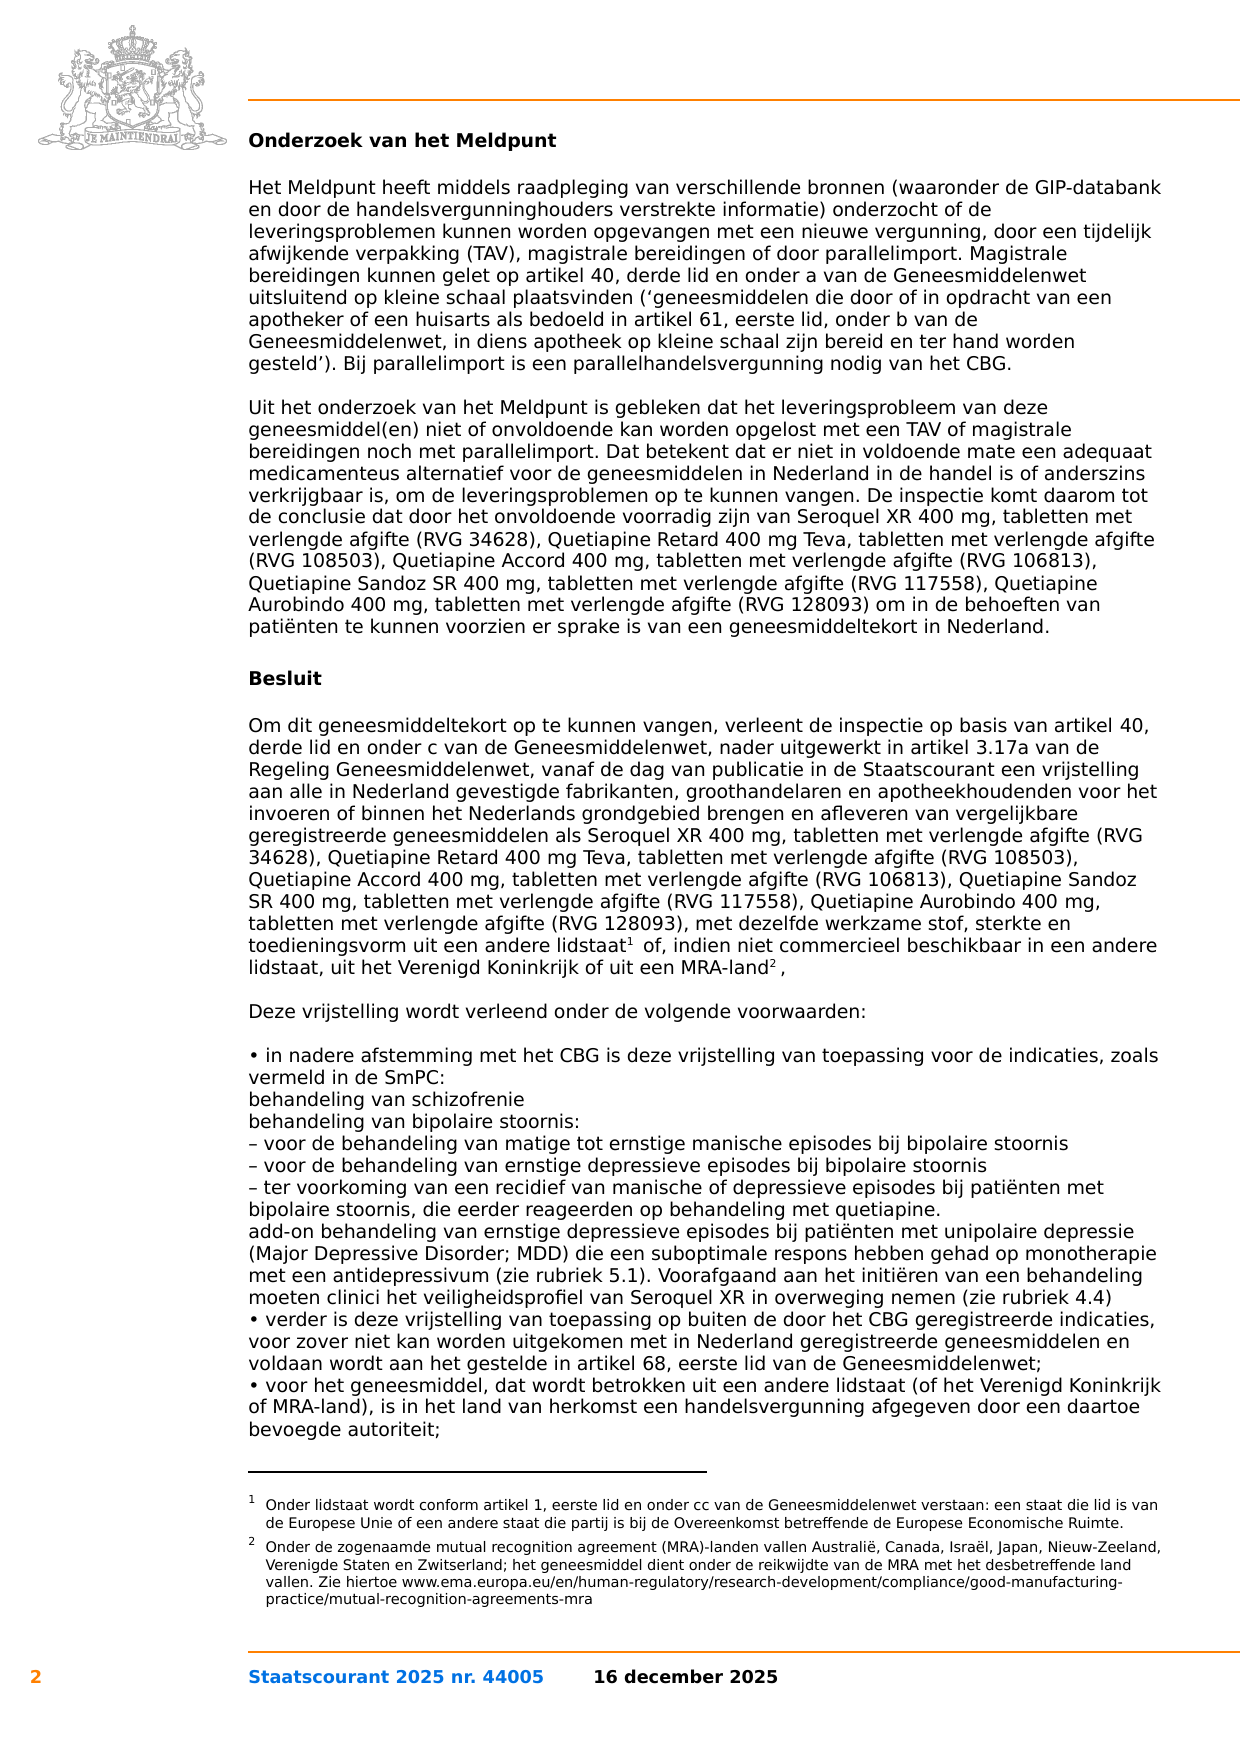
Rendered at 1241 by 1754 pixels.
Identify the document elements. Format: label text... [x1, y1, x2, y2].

text behandeling van schizofrenie [248, 1089, 1163, 1111]
text Het Meldpunt heeft middels raadpleging van verschillende bronnen (waaronder de GIP-databank en door de handelsvergunninghouders verstrekte informatie) onderzocht of de leveringsproblemen kunnen worden opgevangen met een nieuwe vergunning, door een tijdelijk afwijkende verpakking (TAV), magistrale bereidingen of door parallelimport. Magistrale bereidingen kunnen gelet op artikel 40, derde lid en onder a van de Geneesmiddelenwet uitsluitend op kleine schaal plaatsvinden (‘geneesmiddelen die door of in opdracht van een apotheker of een huisarts als bedoeld in artikel 61, eerste lid, onder b van de Geneesmiddelenwet, in diens apotheek op kleine schaal zijn bereid en ter hand worden gesteld’). Bij parallelimport is een parallelhandelsvergunning nodig van het CBG. [248, 177, 1163, 375]
text Uit het onderzoek van het Meldpunt is gebleken dat het leveringsprobleem van deze geneesmiddel(en) niet of onvoldoende kan worden opgelost met een TAV of magistrale bereidingen noch met parallelimport. Dat betekent dat er niet in voldoende mate een adequaat medicamenteus alternatief voor de geneesmiddelen in Nederland in de handel is of anderszins verkrijgbaar is, om de leveringsproblemen op te kunnen vangen. De inspectie komt daarom tot de conclusie dat door het onvoldoende voorradig zijn van Seroquel XR 400 mg, tabletten met verlengde afgifte (RVG 34628), Quetiapine Retard 400 mg Teva, tabletten met verlengde afgifte (RVG 108503), Quetiapine Accord 400 mg, tabletten met verlengde afgifte (RVG 106813), Quetiapine Sandoz SR 400 mg, tabletten met verlengde afgifte (RVG 117558), Quetiapine Aurobindo 400 mg, tabletten met verlengde afgifte (RVG 128093) om in de behoeften van patiënten te kunnen voorzien er sprake is van een geneesmiddeltekort in Nederland. [248, 397, 1163, 638]
text • verder is deze vrijstelling van toepassing op buiten de door het CBG geregistreerde indicaties, voor zover niet kan worden uitgekomen met in Nederland geregistreerde geneesmiddelen en voldaan wordt aan het gestelde in artikel 68, eerste lid van de Geneesmiddelenwet; [248, 1308, 1163, 1374]
text – voor de behandeling van matige tot ernstige manische episodes bij bipolaire stoornis [248, 1133, 1163, 1155]
text – voor de behandeling van ernstige depressieve episodes bij bipolaire stoornis [248, 1155, 1163, 1177]
text • voor het geneesmiddel, dat wordt betrokken uit een andere lidstaat (of het Verenigd Koninkrijk of MRA-land), is in het land van herkomst een handelsvergunning afgegeven door een daartoe bevoegde autoriteit; [248, 1374, 1163, 1440]
picture [38, 25, 227, 150]
text • in nadere afstemming met het CBG is deze vrijstelling van toepassing voor de indicaties, zoals vermeld in de SmPC: [248, 1045, 1163, 1089]
subtitle Besluit [248, 668, 1163, 690]
text – ter voorkoming van een recidief van manische of depressieve episodes bij patiënten met bipolaire stoornis, die eerder reageerden op behandeling met quetiapine. [248, 1177, 1163, 1221]
subtitle Onderzoek van het Meldpunt [248, 130, 1163, 152]
text add-on behandeling van ernstige depressieve episodes bij patiënten met unipolaire depressie (Major Depressive Disorder; MDD) die een suboptimale respons hebben gehad op monotherapie met een antidepressivum (zie rubriek 5.1). Voorafgaand aan het initiëren van een behandeling moeten clinici het veiligheidsprofiel van Seroquel XR in overweging nemen (zie rubriek 4.4) [248, 1221, 1163, 1308]
text Onder de zogenaamde mutual recognition agreement (MRA)-landen vallen Australië, Canada, Israël, Japan, Nieuw-Zeeland, Verenigde Staten en Zwitserland; het geneesmiddel dient onder de reikwijdte van de MRA met het desbetreffende land vallen. Zie hiertoe www.ema.europa.eu/en/human-regulatory/research-development/compliance/good-manufacturing-practice/mutual-recognition-agreements-mra [248, 1535, 1163, 1608]
text Deze vrijstelling wordt verleend onder de volgende voorwaarden: [248, 1001, 1163, 1023]
text Om dit geneesmiddeltekort op te kunnen vangen, verleent de inspectie op basis van artikel 40, derde lid en onder c van de Geneesmiddelenwet, nader uitgewerkt in artikel 3.17a van de Regeling Geneesmiddelenwet, vanaf de dag van publicatie in de Staatscourant een vrijstelling aan alle in Nederland gevestigde fabrikanten, groothandelaren en apotheekhoudenden voor het invoeren of binnen het Nederlands grondgebied brengen en afleveren van vergelijkbare geregistreerde geneesmiddelen als Seroquel XR 400 mg, tabletten met verlengde afgifte (RVG 34628), Quetiapine Retard 400 mg Teva, tabletten met verlengde afgifte (RVG 108503), Quetiapine Accord 400 mg, tabletten met verlengde afgifte (RVG 106813), Quetiapine Sandoz SR 400 mg, tabletten met verlengde afgifte (RVG 117558), Quetiapine Aurobindo 400 mg, tabletten met verlengde afgifte (RVG 128093), met dezelfde werkzame stof, sterkte en toedieningsvorm uit een andere lidstaat of, indien niet commercieel beschikbaar in een andere lidstaat, uit het Verenigd Koninkrijk of uit een MRA-land, [248, 715, 1163, 979]
text Onder lidstaat wordt conform artikel 1, eerste lid en onder cc van de Geneesmiddelenwet verstaan: een staat die lid is van de Europese Unie of een andere staat die partij is bij de Overeenkomst betreffende de Europese Economische Ruimte. [248, 1493, 1163, 1532]
text behandeling van bipolaire stoornis: [248, 1111, 1163, 1133]
